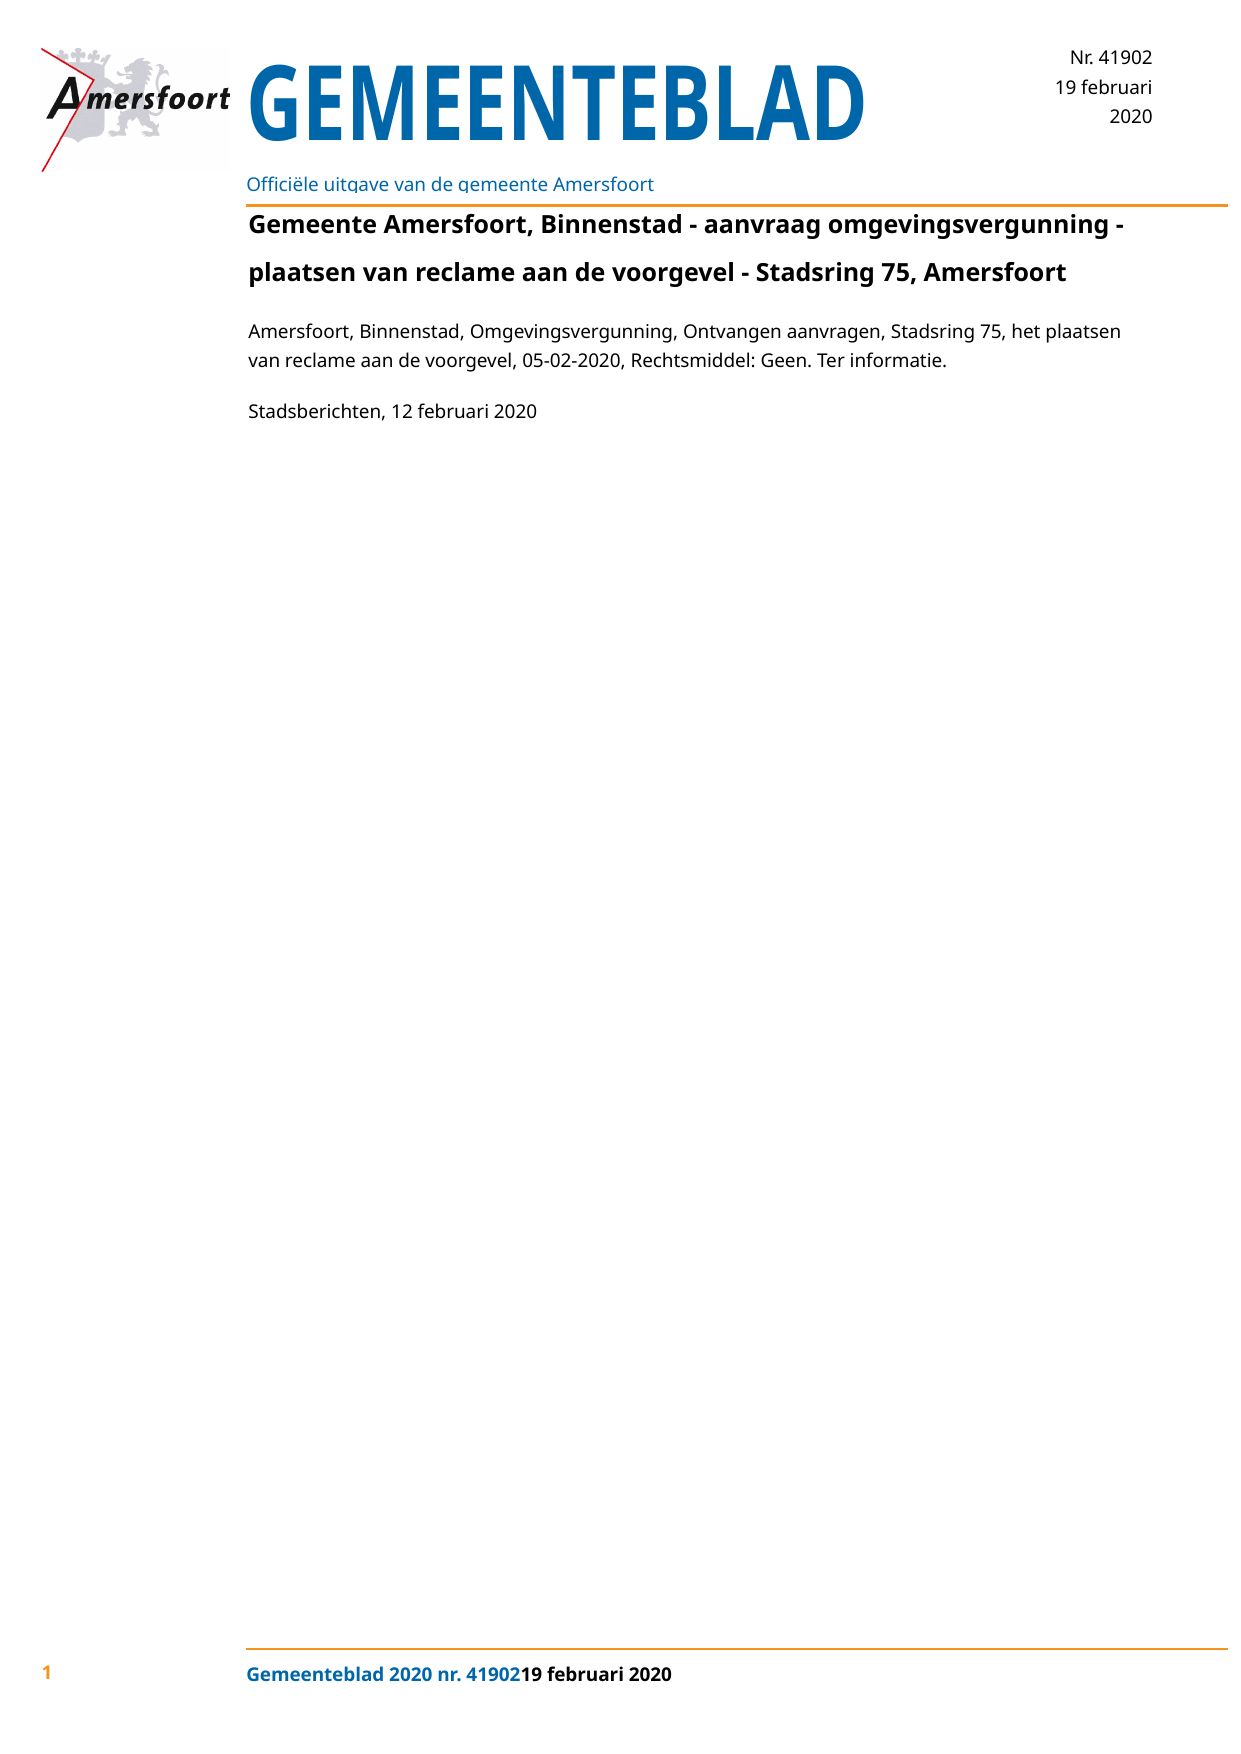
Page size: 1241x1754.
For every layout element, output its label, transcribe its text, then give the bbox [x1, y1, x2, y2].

text Gemeente Amersfoort, Binnenstad - aanvraag omgevingsvergunning - plaatsen van reclame aan de voorgevel - Stadsring 75, Amersfoort [248, 207, 1152, 288]
text Stadsberichten, 12 februari 2020 [248, 398, 1152, 424]
picture [41, 47, 231, 172]
text Amersfoort, Binnenstad, Omgevingsvergunning, Ontvangen aanvragen, Stadsring 75, het plaatsen van reclame aan de voorgevel, 05-02-2020, Rechtsmiddel: Geen. Ter informatie. [248, 318, 1152, 373]
